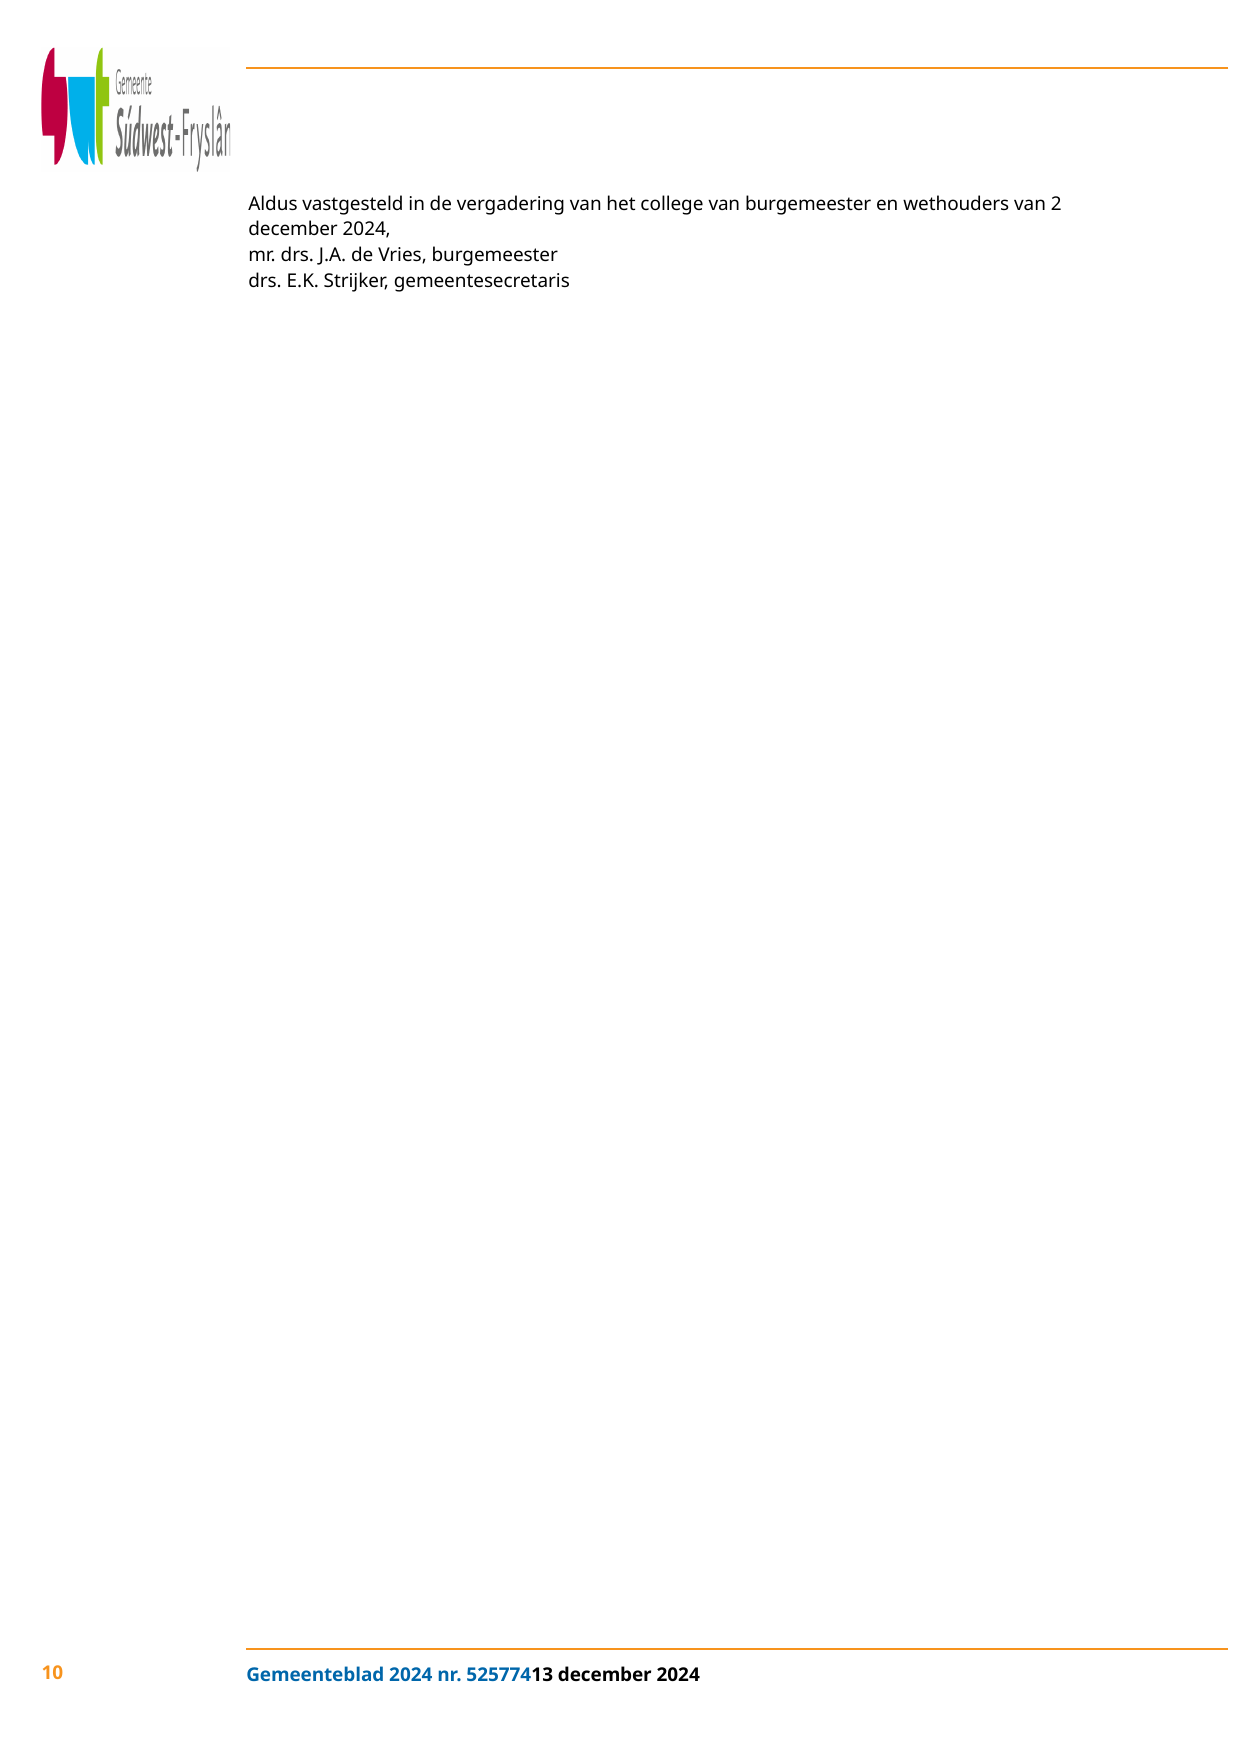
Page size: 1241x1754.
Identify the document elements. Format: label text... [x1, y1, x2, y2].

text mr. drs. J.A. de Vries, burgemeester [248, 241, 1152, 267]
text Aldus vastgesteld in de vergadering van het college van burgemeester en wethouders van 2 december 2024, [248, 190, 1152, 241]
text drs. E.K. Strijker, gemeentesecretaris [248, 267, 1152, 293]
picture [41, 47, 231, 172]
